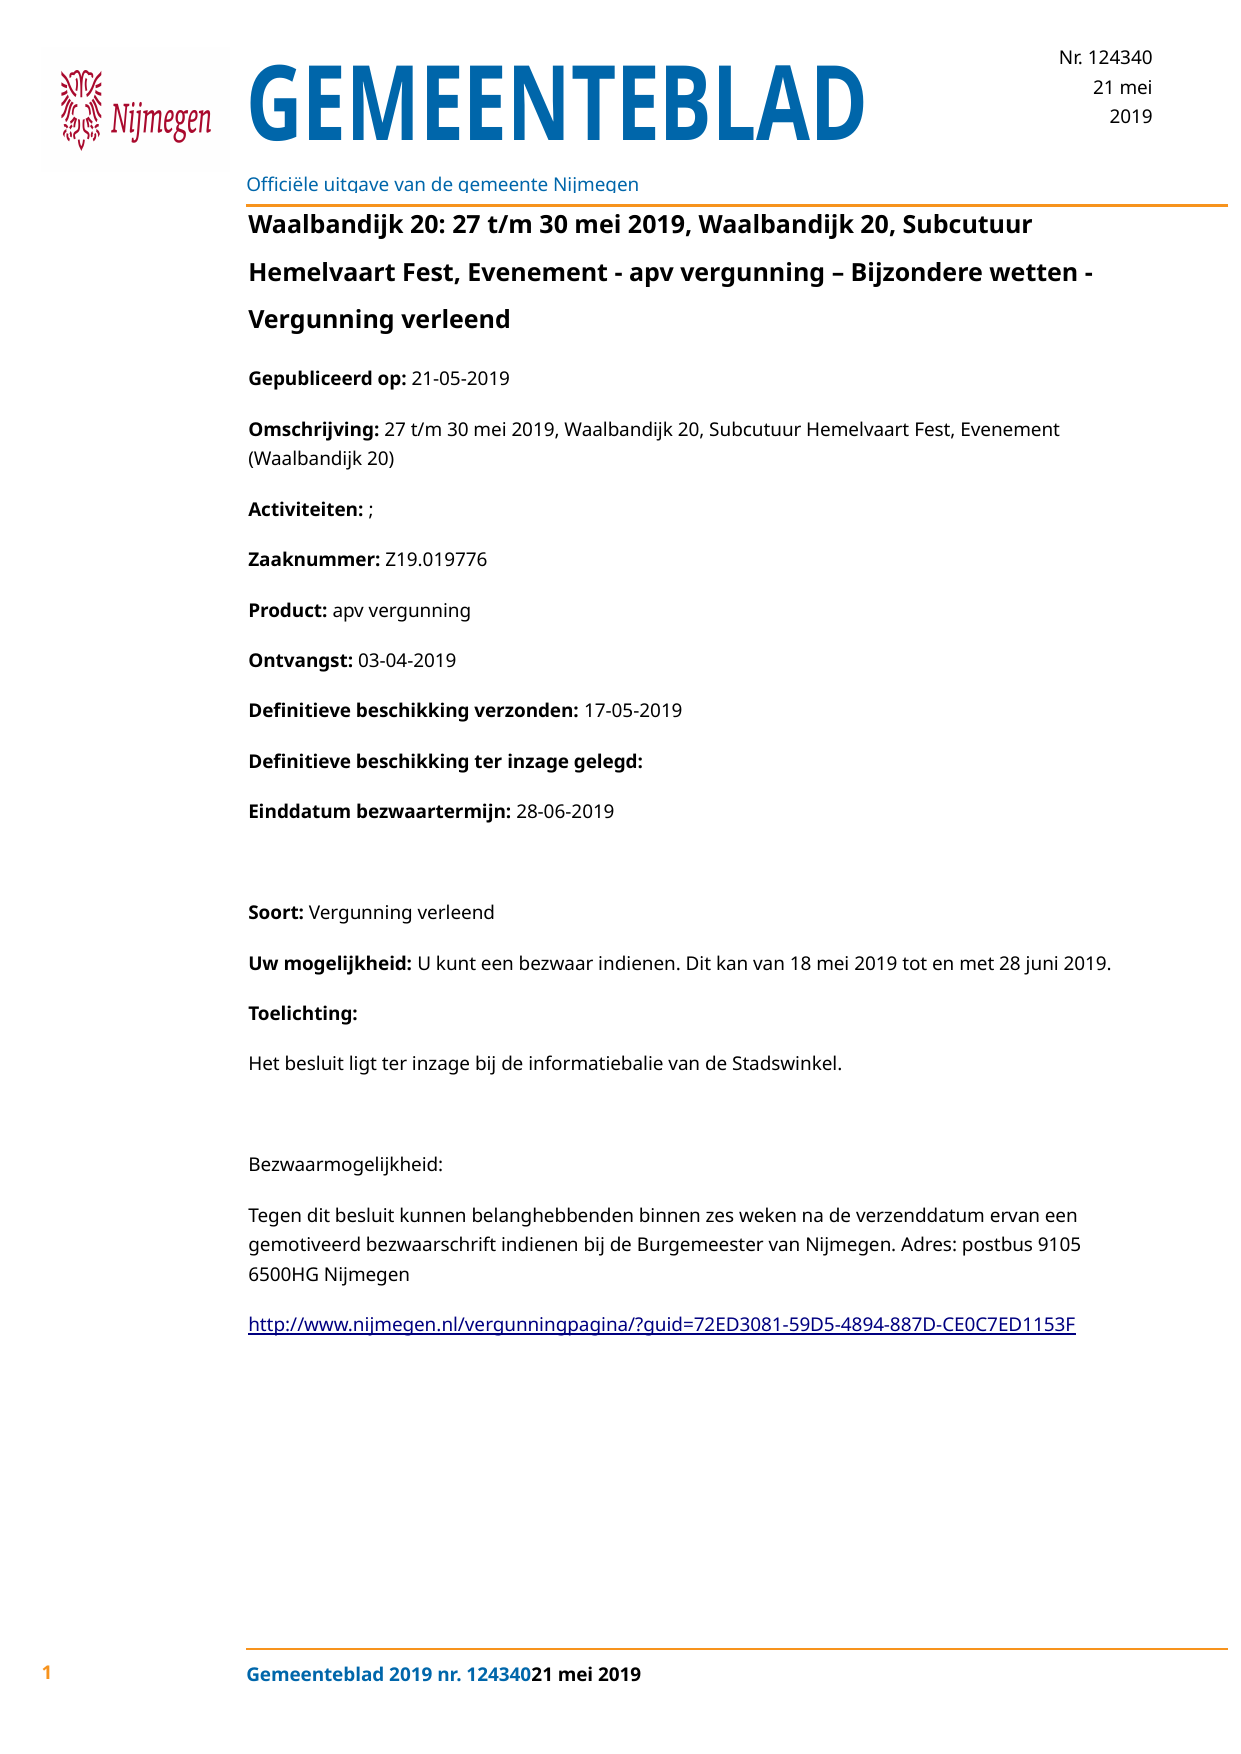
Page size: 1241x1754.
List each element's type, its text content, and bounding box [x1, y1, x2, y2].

text http://www.nijmegen.nl/vergunningpagina/?guid=72ED3081-59D5-4894-887D-CE0C7ED1153F [248, 1311, 1152, 1337]
text Toelichting: [248, 1000, 1152, 1026]
text Tegen dit besluit kunnen belanghebbenden binnen zes weken na de verzenddatum ervan een gemotiveerd bezwaarschrift indienen bij de Burgemeester van Nijmegen. Adres: postbus 9105 6500HG Nijmegen [248, 1202, 1152, 1287]
text Ontvangst: 03-04-2019 [248, 647, 1152, 673]
text Uw mogelijkheid: U kunt een bezwaar indienen. Dit kan van 18 mei 2019 tot en met 28 juni 2019. [248, 950, 1152, 975]
text Gepubliceerd op: 21-05-2019 [248, 366, 1152, 391]
text Product: apv vergunning [248, 597, 1152, 622]
text Definitieve beschikking verzonden: 17-05-2019 [248, 698, 1152, 723]
text Omschrijving: 27 t/m 30 mei 2019, Waalbandijk 20, Subcutuur Hemelvaart Fest, Evenement (Waalbandijk 20) [248, 416, 1152, 471]
text Activiteiten: ; [248, 496, 1152, 522]
text Definitieve beschikking ter inzage gelegd: [248, 748, 1152, 774]
text Zaaknummer: Z19.019776 [248, 546, 1152, 572]
picture [41, 47, 231, 172]
text Bezwaarmogelijkheid: [248, 1151, 1152, 1177]
text Einddatum bezwaartermijn: 28-06-2019 [248, 798, 1152, 824]
text Soort: Vergunning verleend [248, 899, 1152, 925]
text Het besluit ligt ter inzage bij de informatiebalie van de Stadswinkel. [248, 1051, 1152, 1076]
text Waalbandijk 20: 27 t/m 30 mei 2019, Waalbandijk 20, Subcutuur Hemelvaart Fest, Evenement - apv vergunning – Bijzondere wetten - Vergunning verleend [248, 207, 1152, 336]
